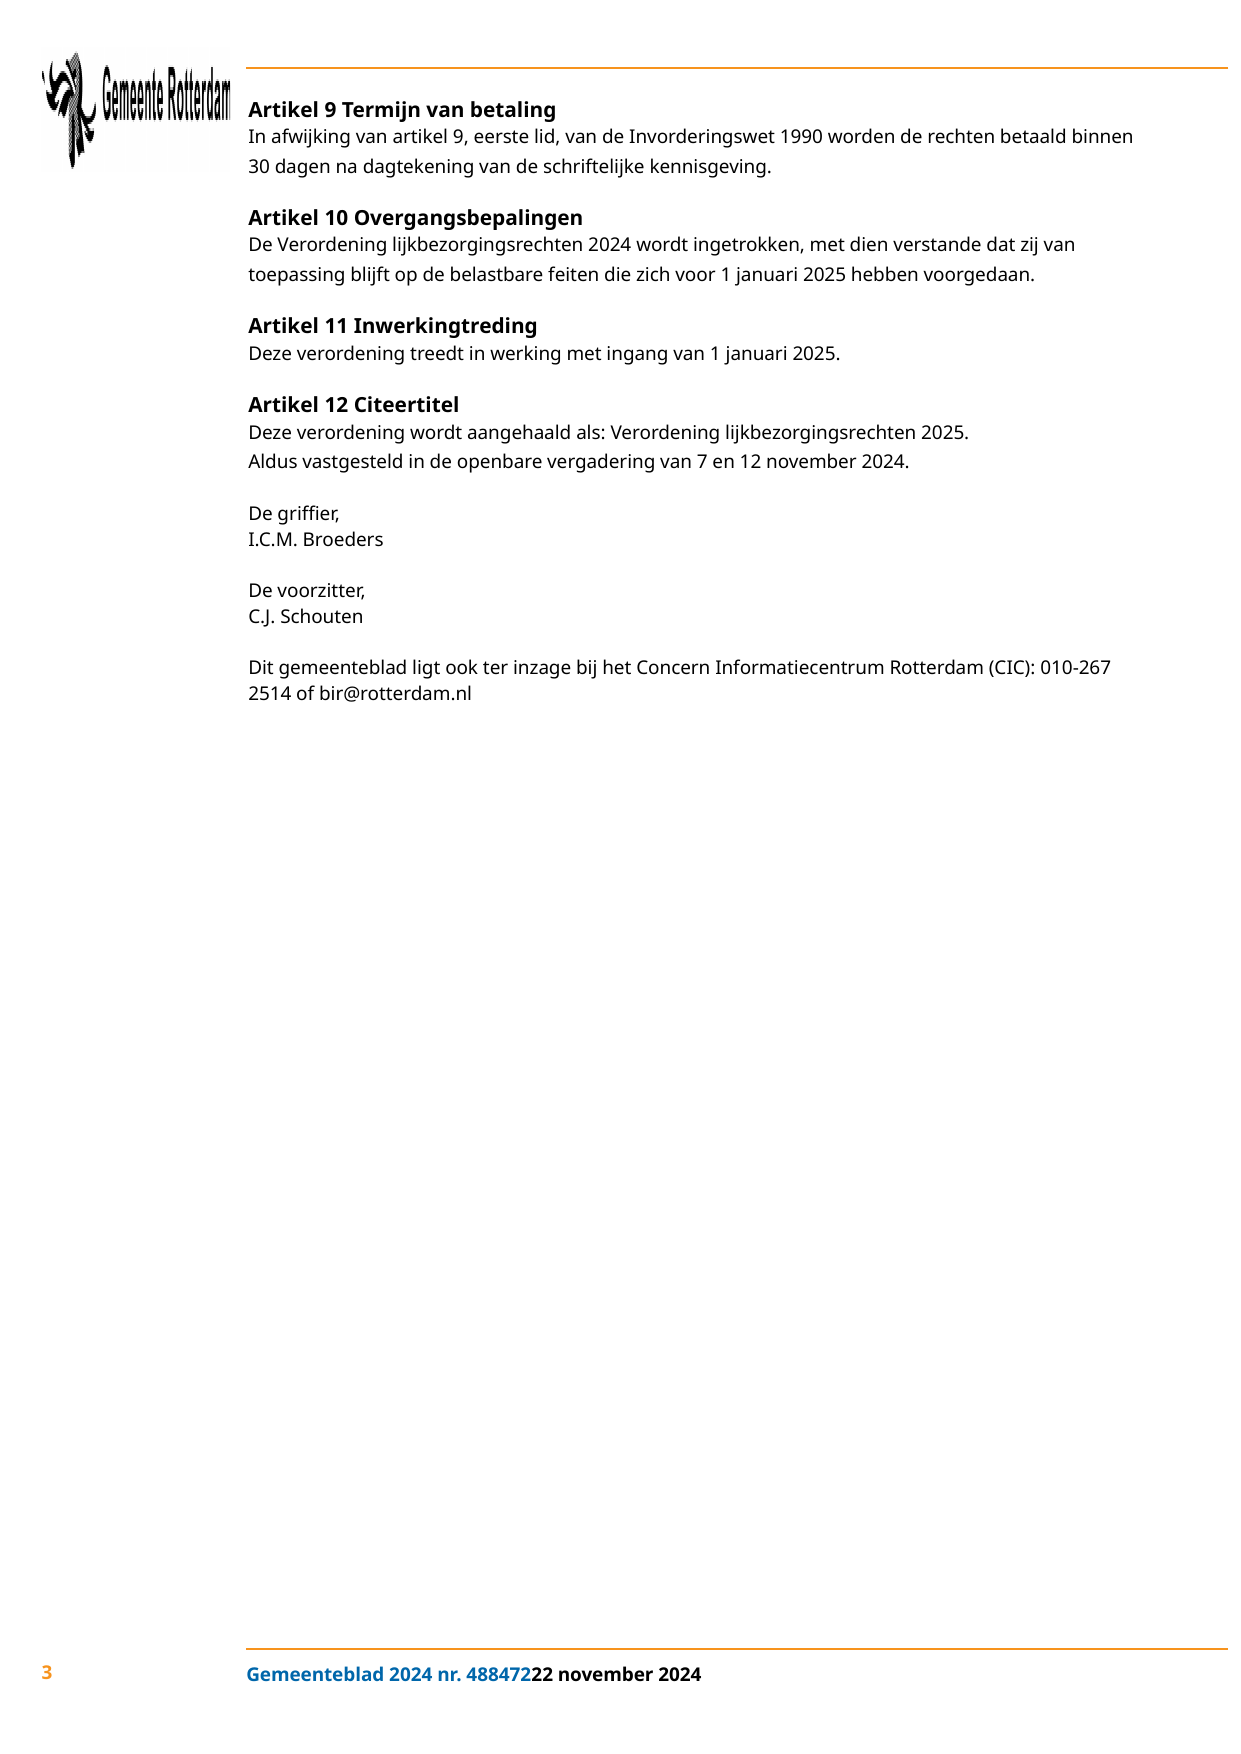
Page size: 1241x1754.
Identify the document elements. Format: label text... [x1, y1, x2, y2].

text Artikel 9 Termijn van betaling [248, 95, 1152, 123]
text Aldus vastgesteld in de openbare vergadering van 7 en 12 november 2024. [248, 448, 1152, 474]
picture [41, 47, 231, 172]
text Deze verordening wordt aangehaald als: Verordening lijkbezorgingsrechten 2025. [248, 419, 1152, 445]
text De Verordening lijkbezorgingsrechten 2024 wordt ingetrokken, met dien verstande dat zij van toepassing blijft op de belastbare feiten die zich voor 1 januari 2025 hebben voorgedaan. [248, 232, 1152, 287]
text Artikel 10 Overgangsbepalingen [248, 203, 1152, 232]
text C.J. Schouten [248, 603, 1152, 629]
text In afwijking van artikel 9, eerste lid, van de Invorderingswet 1990 worden de rechten betaald binnen 30 dagen na dagtekening van de schriftelijke kennisgeving. [248, 123, 1152, 178]
text I.C.M. Broeders [248, 526, 1152, 551]
text Artikel 11 Inwerkingtreding [248, 312, 1152, 340]
text Deze verordening treedt in werking met ingang van 1 januari 2025. [248, 340, 1152, 366]
text Dit gemeenteblad ligt ook ter inzage bij het Concern Informatiecentrum Rotterdam (CIC): 010-267 2514 of bir@rotterdam.nl [248, 654, 1152, 706]
text De griffier, [248, 500, 1152, 526]
text Artikel 12 Citeertitel [248, 391, 1152, 419]
text De voorzitter, [248, 577, 1152, 603]
